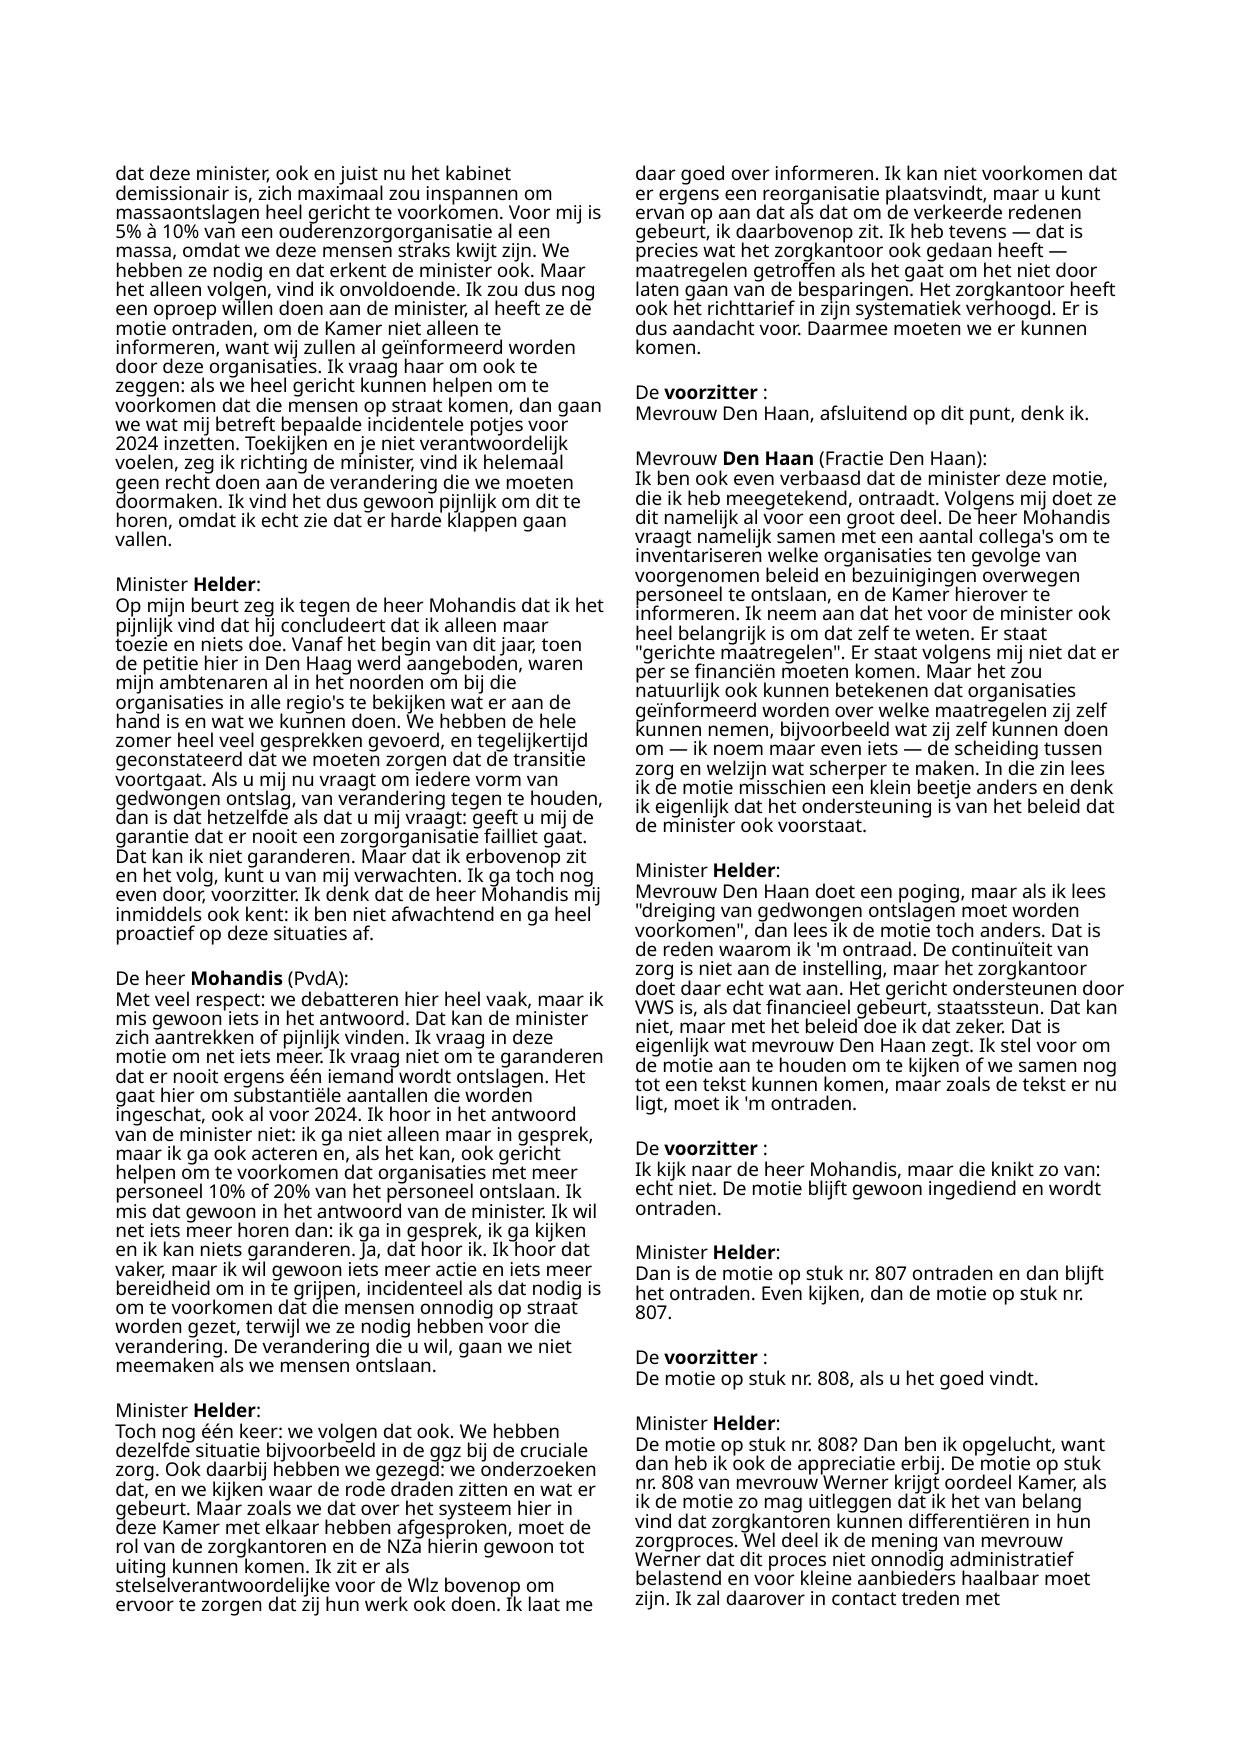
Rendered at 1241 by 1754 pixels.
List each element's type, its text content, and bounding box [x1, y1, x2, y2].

text Minister Helder: [635, 1239, 1125, 1265]
text Ik kijk naar de heer Mohandis, maar die knikt zo van: echt niet. De motie blijft gewoon ingediend en wordt ontraden. [635, 1161, 1125, 1219]
text De heer Mohandis (PvdA): [115, 965, 605, 991]
text Mevrouw Den Haan, afsluitend op dit punt, denk ik. [635, 404, 1125, 424]
text dat deze minister, ook en juist nu het kabinet demissionair is, zich maximaal zou inspannen om massaontslagen heel gericht te voorkomen. Voor mij is 5% à 10% van een ouderenzorgorganisatie al een massa, omdat we deze mensen straks kwijt zijn. We hebben ze nodig en dat erkent de minister ook. Maar het alleen volgen, vind ik onvoldoende. Ik zou dus nog een oproep willen doen aan de minister, al heeft ze de motie ontraden, om de Kamer niet alleen te informeren, want wij zullen al geïnformeerd worden door deze organisaties. Ik vraag haar om ook te zeggen: als we heel gericht kunnen helpen om te voorkomen dat die mensen op straat komen, dan gaan we wat mij betreft bepaalde incidentele potjes voor 2024 inzetten. Toekijken en je niet verantwoordelijk voelen, zeg ik richting de minister, vind ik helemaal geen recht doen aan de verandering die we moeten doormaken. Ik vind het dus gewoon pijnlijk om dit te horen, omdat ik echt zie dat er harde klappen gaan vallen. [115, 165, 605, 551]
text daar goed over informeren. Ik kan niet voorkomen dat er ergens een reorganisatie plaatsvindt, maar u kunt ervan op aan dat als dat om de verkeerde redenen gebeurt, ik daarbovenop zit. Ik heb tevens — dat is precies wat het zorgkantoor ook gedaan heeft — maatregelen getroffen als het gaat om het niet door laten gaan van de besparingen. Het zorgkantoor heeft ook het richttarief in zijn systematiek verhoogd. Er is dus aandacht voor. Daarmee moeten we er kunnen komen. [635, 165, 1125, 358]
text Met veel respect: we debatteren hier heel vaak, maar ik mis gewoon iets in het antwoord. Dat kan de minister zich aantrekken of pijnlijk vinden. Ik vraag in deze motie om net iets meer. Ik vraag niet om te garanderen dat er nooit ergens één iemand wordt ontslagen. Het gaat hier om substantiële aantallen die worden ingeschat, ook al voor 2024. Ik hoor in het antwoord van de minister niet: ik ga niet alleen maar in gesprek, maar ik ga ook acteren en, als het kan, ook gericht helpen om te voorkomen dat organisaties met meer personeel 10% of 20% van het personeel ontslaan. Ik mis dat gewoon in het antwoord van de minister. Ik wil net iets meer horen dan: ik ga in gesprek, ik ga kijken en ik kan niets garanderen. Ja, dat hoor ik. Ik hoor dat vaker, maar ik wil gewoon iets meer actie en iets meer bereidheid om in te grijpen, incidenteel als dat nodig is om te voorkomen dat die mensen onnodig op straat worden gezet, terwijl we ze nodig hebben voor die verandering. De verandering die u wil, gaan we niet meemaken als we mensen ontslaan. [115, 991, 605, 1376]
text Minister Helder: [635, 857, 1125, 883]
text Op mijn beurt zeg ik tegen de heer Mohandis dat ik het pijnlijk vind dat hij concludeert dat ik alleen maar toezie en niets doe. Vanaf het begin van dit jaar, toen de petitie hier in Den Haag werd aangeboden, waren mijn ambtenaren al in het noorden om bij die organisaties in alle regio's te bekijken wat er aan de hand is en wat we kunnen doen. We hebben de hele zomer heel veel gesprekken gevoerd, en tegelijkertijd geconstateerd dat we moeten zorgen dat de transitie voortgaat. Als u mij nu vraagt om iedere vorm van gedwongen ontslag, van verandering tegen te houden, dan is dat hetzelfde als dat u mij vraagt: geeft u mij de garantie dat er nooit een zorgorganisatie failliet gaat. Dat kan ik niet garanderen. Maar dat ik erbovenop zit en het volg, kunt u van mij verwachten. Ik ga toch nog even door, voorzitter. Ik denk dat de heer Mohandis mij inmiddels ook kent: ik ben niet afwachtend en ga heel proactief op deze situaties af. [115, 597, 605, 944]
text Minister Helder: [635, 1410, 1125, 1436]
text De voorzitter : [635, 1344, 1125, 1370]
text De motie op stuk nr. 808, als u het goed vindt. [635, 1370, 1125, 1389]
text Minister Helder: [115, 572, 605, 597]
text Mevrouw Den Haan (Fractie Den Haan): [635, 445, 1125, 470]
text De motie op stuk nr. 808? Dan ben ik opgelucht, want dan heb ik ook de appreciatie erbij. De motie op stuk nr. 808 van mevrouw Werner krijgt oordeel Kamer, als ik de motie zo mag uitleggen dat ik het van belang vind dat zorgkantoren kunnen differentiëren in hun zorgproces. Wel deel ik de mening van mevrouw Werner dat dit proces niet onnodig administratief belastend en voor kleine aanbieders haalbaar moet zijn. Ik zal daarover in contact treden met [635, 1436, 1125, 1609]
text Toch nog één keer: we volgen dat ook. We hebben dezelfde situatie bijvoorbeeld in de ggz bij de cruciale zorg. Ook daarbij hebben we gezegd: we onderzoeken dat, en we kijken waar de rode draden zitten en wat er gebeurt. Maar zoals we dat over het systeem hier in deze Kamer met elkaar hebben afgesproken, moet de rol van de zorgkantoren en de NZa hierin gewoon tot uiting kunnen komen. Ik zit er als stelselverantwoordelijke voor de Wlz bovenop om ervoor te zorgen dat zij hun werk ook doen. Ik laat me [115, 1423, 605, 1615]
text Mevrouw Den Haan doet een poging, maar als ik lees "dreiging van gedwongen ontslagen moet worden voorkomen", dan lees ik de motie toch anders. Dat is de reden waarom ik 'm ontraad. De continuïteit van zorg is niet aan de instelling, maar het zorgkantoor doet daar echt wat aan. Het gericht ondersteunen door VWS is, als dat financieel gebeurt, staatssteun. Dat kan niet, maar met het beleid doe ik dat zeker. Dat is eigenlijk wat mevrouw Den Haan zegt. Ik stel voor om de motie aan te houden om te kijken of we samen nog tot een tekst kunnen komen, maar zoals de tekst er nu ligt, moet ik 'm ontraden. [635, 883, 1125, 1114]
text De voorzitter : [635, 379, 1125, 404]
text Ik ben ook even verbaasd dat de minister deze motie, die ik heb meegetekend, ontraadt. Volgens mij doet ze dit namelijk al voor een groot deel. De heer Mohandis vraagt namelijk samen met een aantal collega's om te inventariseren welke organisaties ten gevolge van voorgenomen beleid en bezuinigingen overwegen personeel te ontslaan, en de Kamer hierover te informeren. Ik neem aan dat het voor de minister ook heel belangrijk is om dat zelf te weten. Er staat "gerichte maatregelen". Er staat volgens mij niet dat er per se financiën moeten komen. Maar het zou natuurlijk ook kunnen betekenen dat organisaties geïnformeerd worden over welke maatregelen zij zelf kunnen nemen, bijvoorbeeld wat zij zelf kunnen doen om — ik noem maar even iets — de scheiding tussen zorg en welzijn wat scherper te maken. In die zin lees ik de motie misschien een klein beetje anders en denk ik eigenlijk dat het ondersteuning is van het beleid dat de minister ook voorstaat. [635, 470, 1125, 837]
text De voorzitter : [635, 1135, 1125, 1161]
text Dan is de motie op stuk nr. 807 ontraden en dan blijft het ontraden. Even kijken, dan de motie op stuk nr. 807. [635, 1265, 1125, 1323]
text Minister Helder: [115, 1397, 605, 1423]
